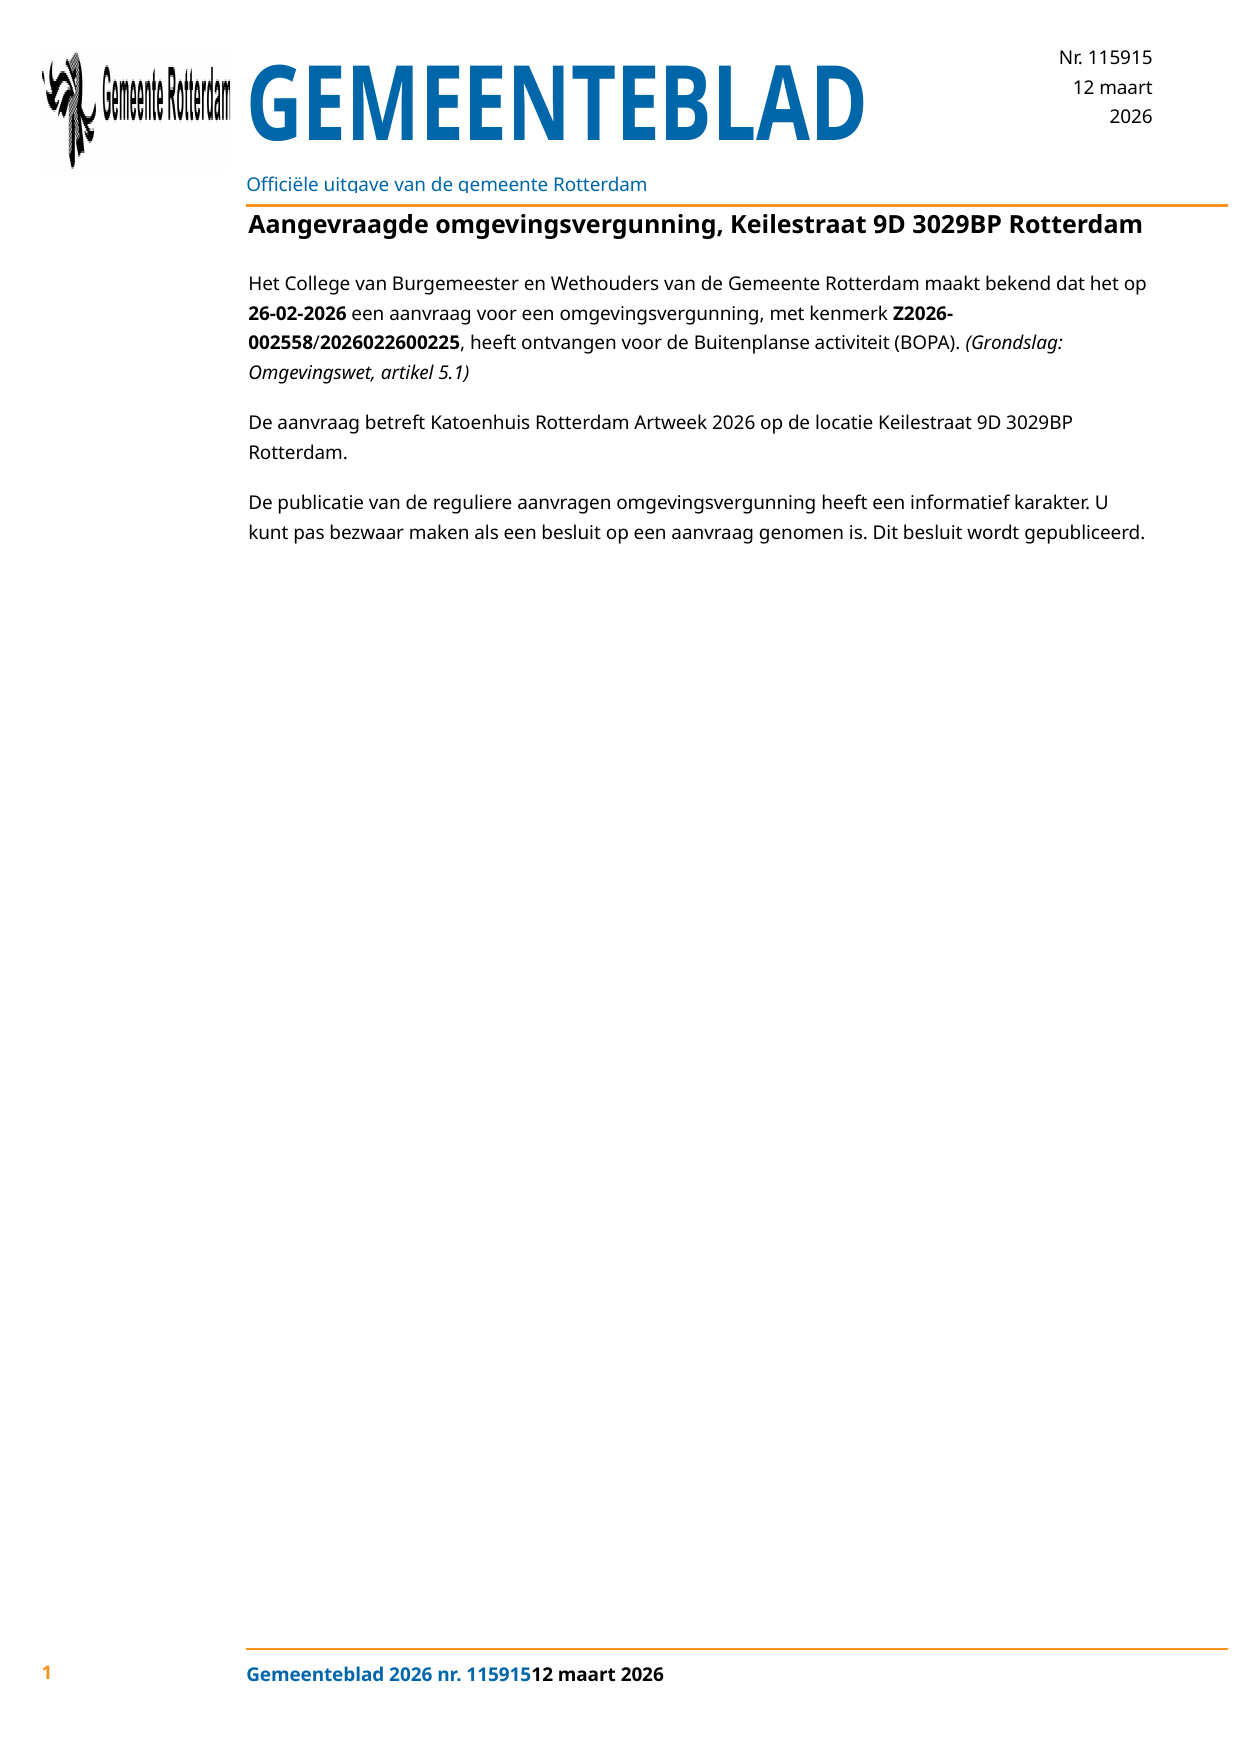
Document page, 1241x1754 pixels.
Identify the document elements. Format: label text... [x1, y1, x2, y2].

text Het College van Burgemeester en Wethouders van de Gemeente Rotterdam maakt bekend dat het op 26-02-2026 een aanvraag voor een omgevingsvergunning, met kenmerk Z2026-002558/2026022600225, heeft ontvangen voor de Buitenplanse activiteit (BOPA). (Grondslag: Omgevingswet, artikel 5.1) [248, 270, 1152, 385]
text Aangevraagde omgevingsvergunning, Keilestraat 9D 3029BP Rotterdam [248, 207, 1152, 241]
text De aanvraag betreft Katoenhuis Rotterdam Artweek 2026 op de locatie Keilestraat 9D 3029BP Rotterdam. [248, 409, 1152, 465]
text De publicatie van de reguliere aanvragen omgevingsvergunning heeft een informatief karakter. U kunt pas bezwaar maken als een besluit op een aanvraag genomen is. Dit besluit wordt gepubliceerd. [248, 489, 1152, 545]
picture [41, 47, 231, 172]
